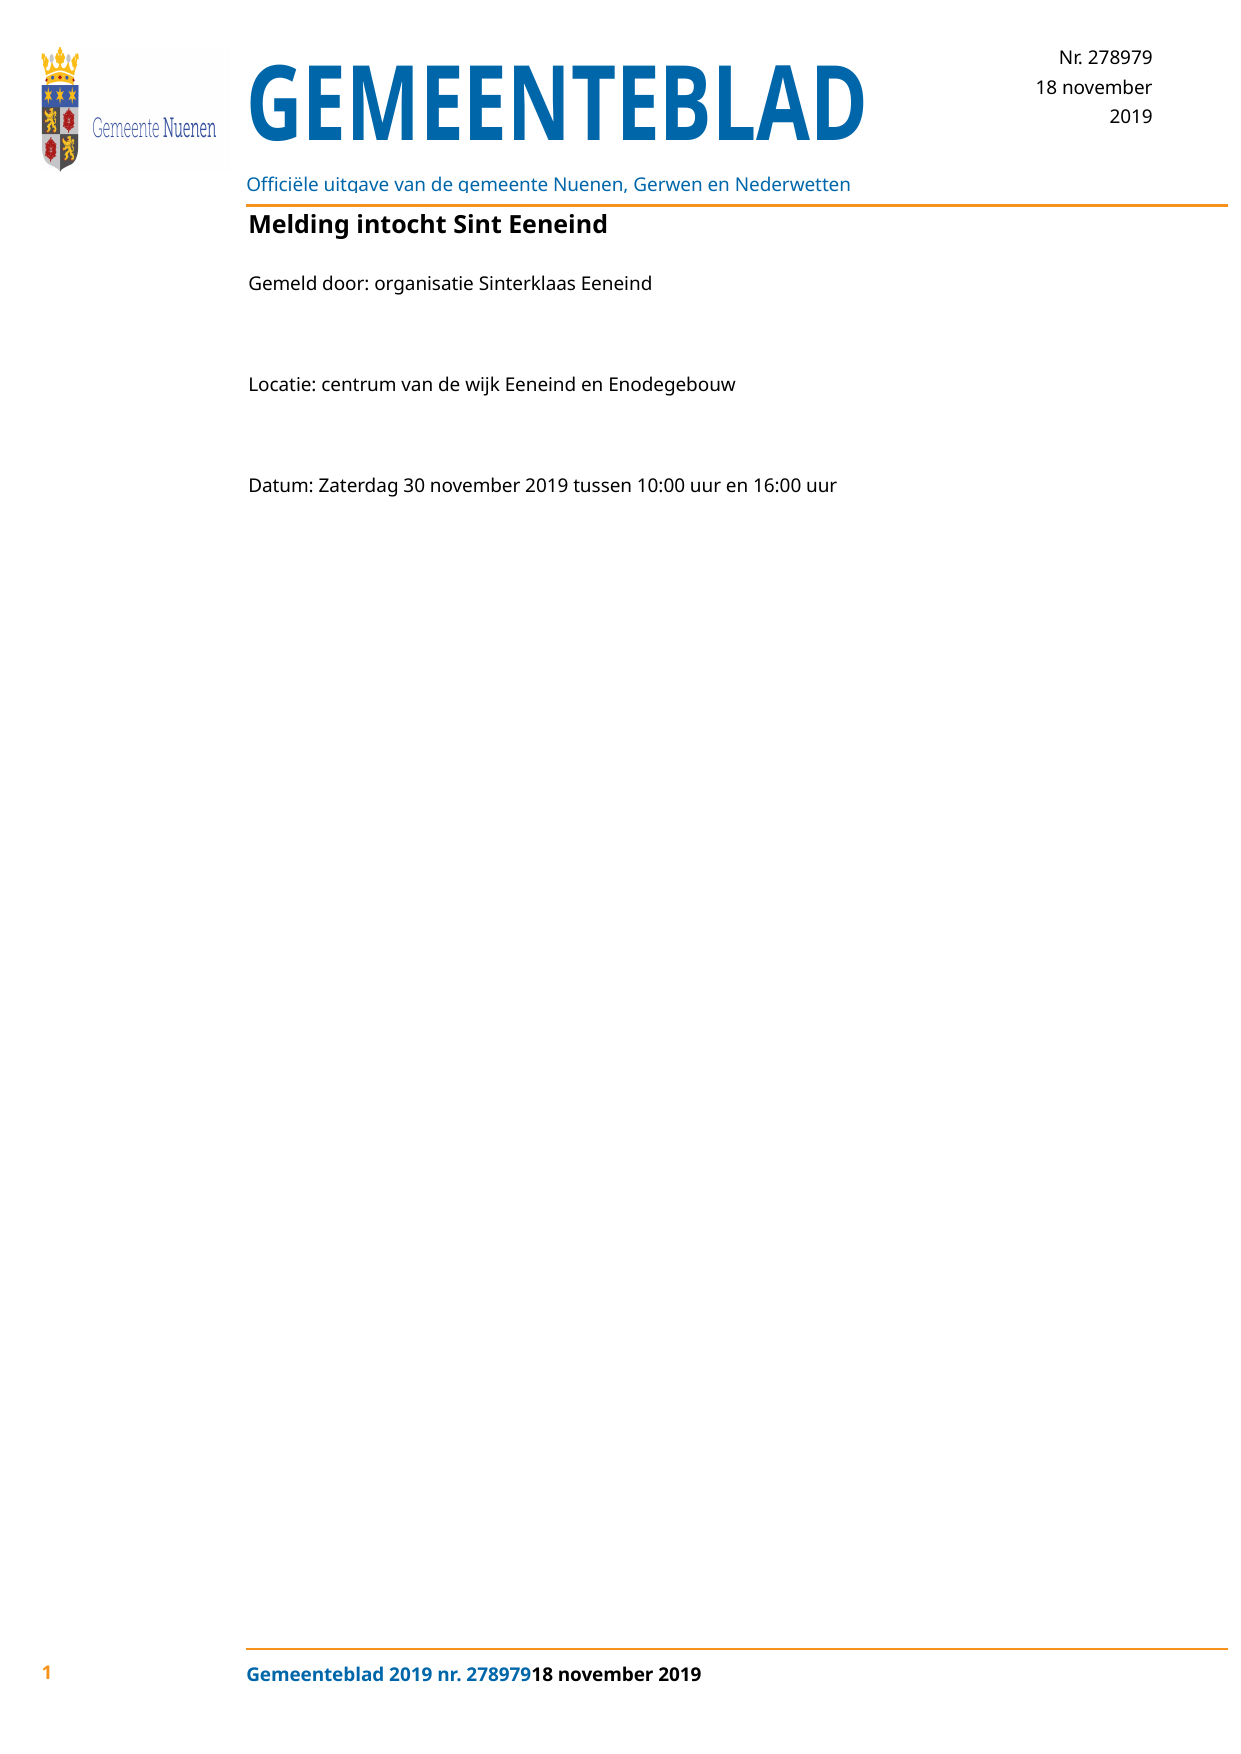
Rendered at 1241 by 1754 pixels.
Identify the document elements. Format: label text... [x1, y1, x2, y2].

text Datum: Zaterdag 30 november 2019 tussen 10:00 uur en 16:00 uur [248, 472, 1152, 498]
text Locatie: centrum van de wijk Eeneind en Enodegebouw [248, 371, 1152, 397]
picture [41, 47, 231, 172]
text Gemeld door: organisatie Sinterklaas Eeneind [248, 270, 1152, 296]
text Melding intocht Sint Eeneind [248, 207, 1152, 241]
